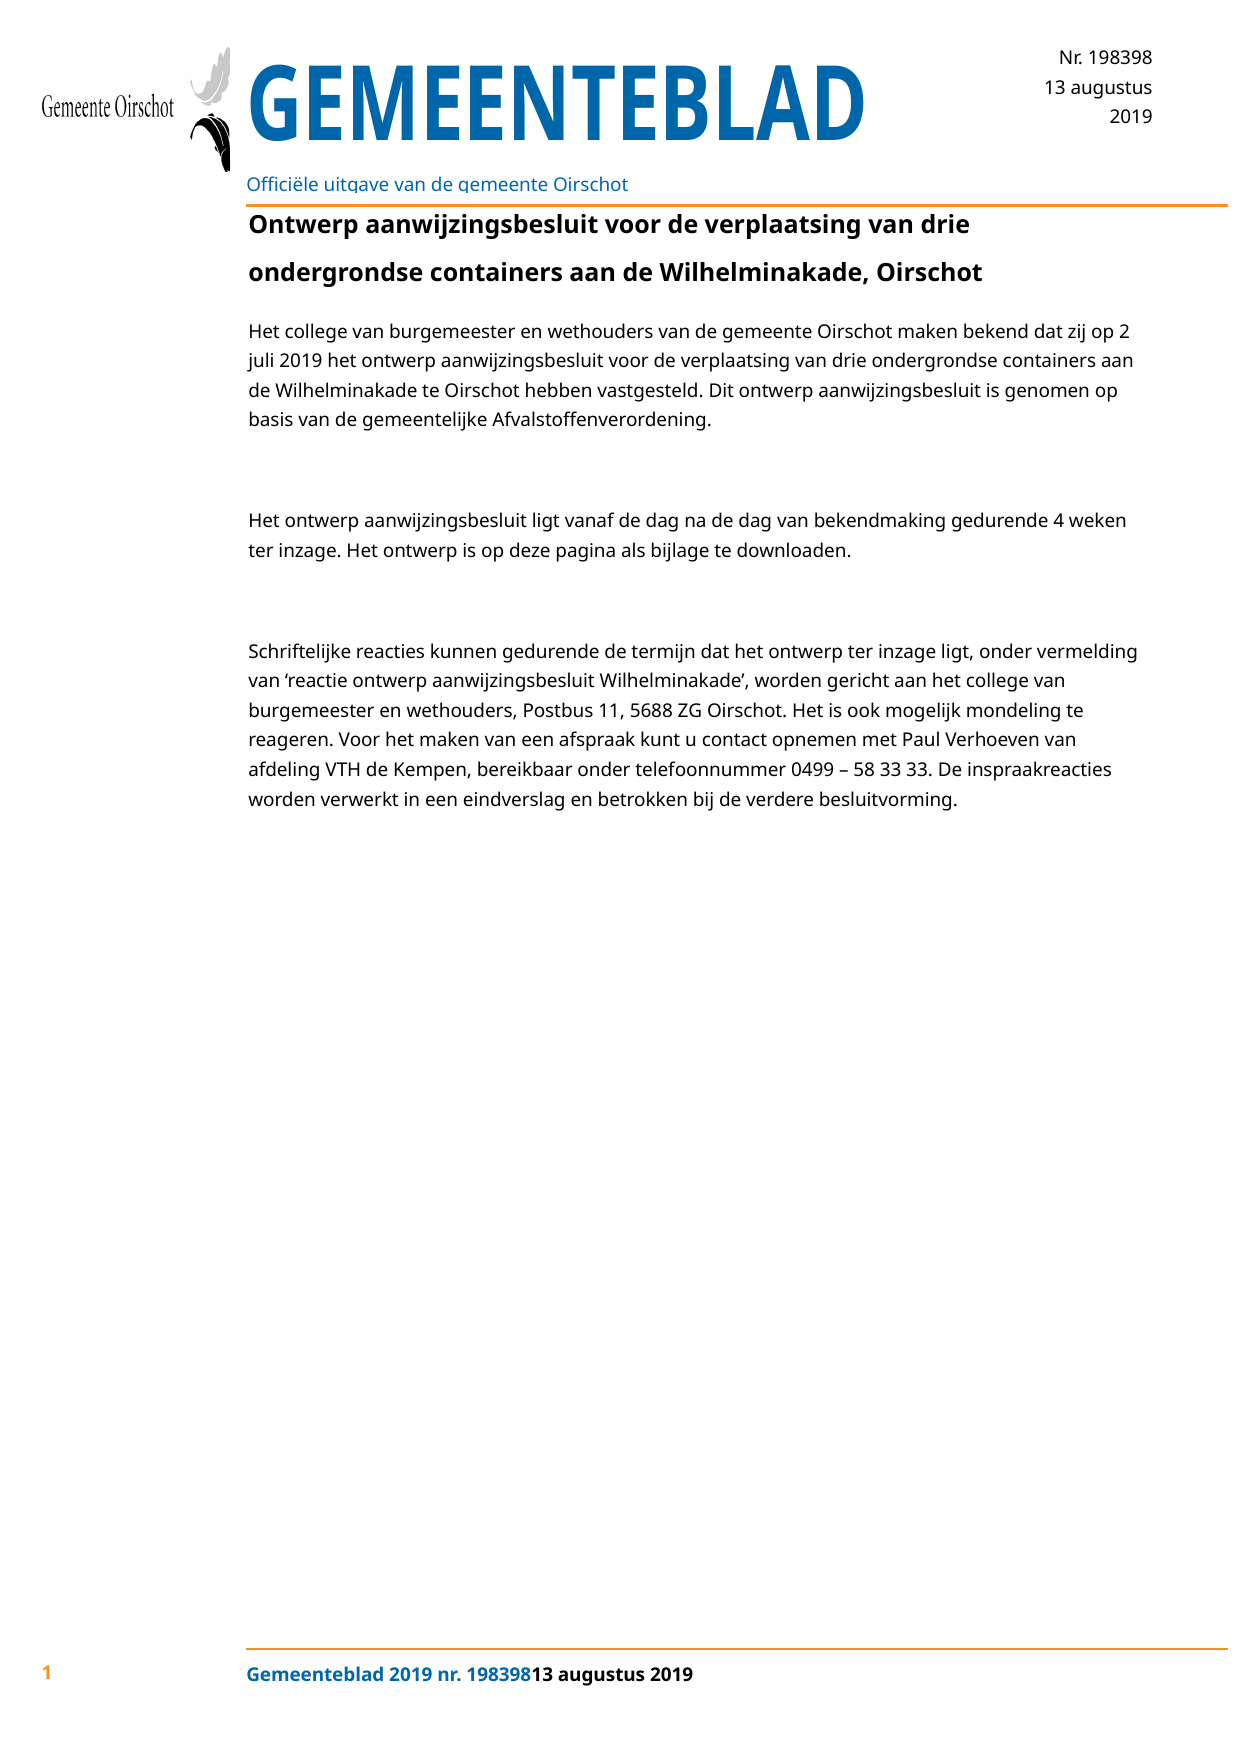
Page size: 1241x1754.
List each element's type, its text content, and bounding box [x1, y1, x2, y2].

text Het ontwerp aanwijzingsbesluit ligt vanaf de dag na de dag van bekendmaking gedurende 4 weken ter inzage. Het ontwerp is op deze pagina als bijlage te downloaden. [248, 507, 1152, 563]
text Het college van burgemeester en wethouders van de gemeente Oirschot maken bekend dat zij op 2 juli 2019 het ontwerp aanwijzingsbesluit voor de verplaatsing van drie ondergrondse containers aan de Wilhelminakade te Oirschot hebben vastgesteld. Dit ontwerp aanwijzingsbesluit is genomen op basis van de gemeentelijke Afvalstoffenverordening. [248, 318, 1152, 432]
text Ontwerp aanwijzingsbesluit voor de verplaatsing van drie ondergrondse containers aan de Wilhelminakade, Oirschot [248, 207, 1152, 288]
text Schriftelijke reacties kunnen gedurende de termijn dat het ontwerp ter inzage ligt, onder vermelding van ‘reactie ontwerp aanwijzingsbesluit Wilhelminakade’, worden gericht aan het college van burgemeester en wethouders, Postbus 11, 5688 ZG Oirschot. Het is ook mogelijk mondeling te reageren. Voor het maken van een afspraak kunt u contact opnemen met Paul Verhoeven van afdeling VTH de Kempen, bereikbaar onder telefoonnummer 0499 – 58 33 33. De inspraakreacties worden verwerkt in een eindverslag en betrokken bij de verdere besluitvorming. [248, 638, 1152, 812]
picture [41, 47, 231, 172]
